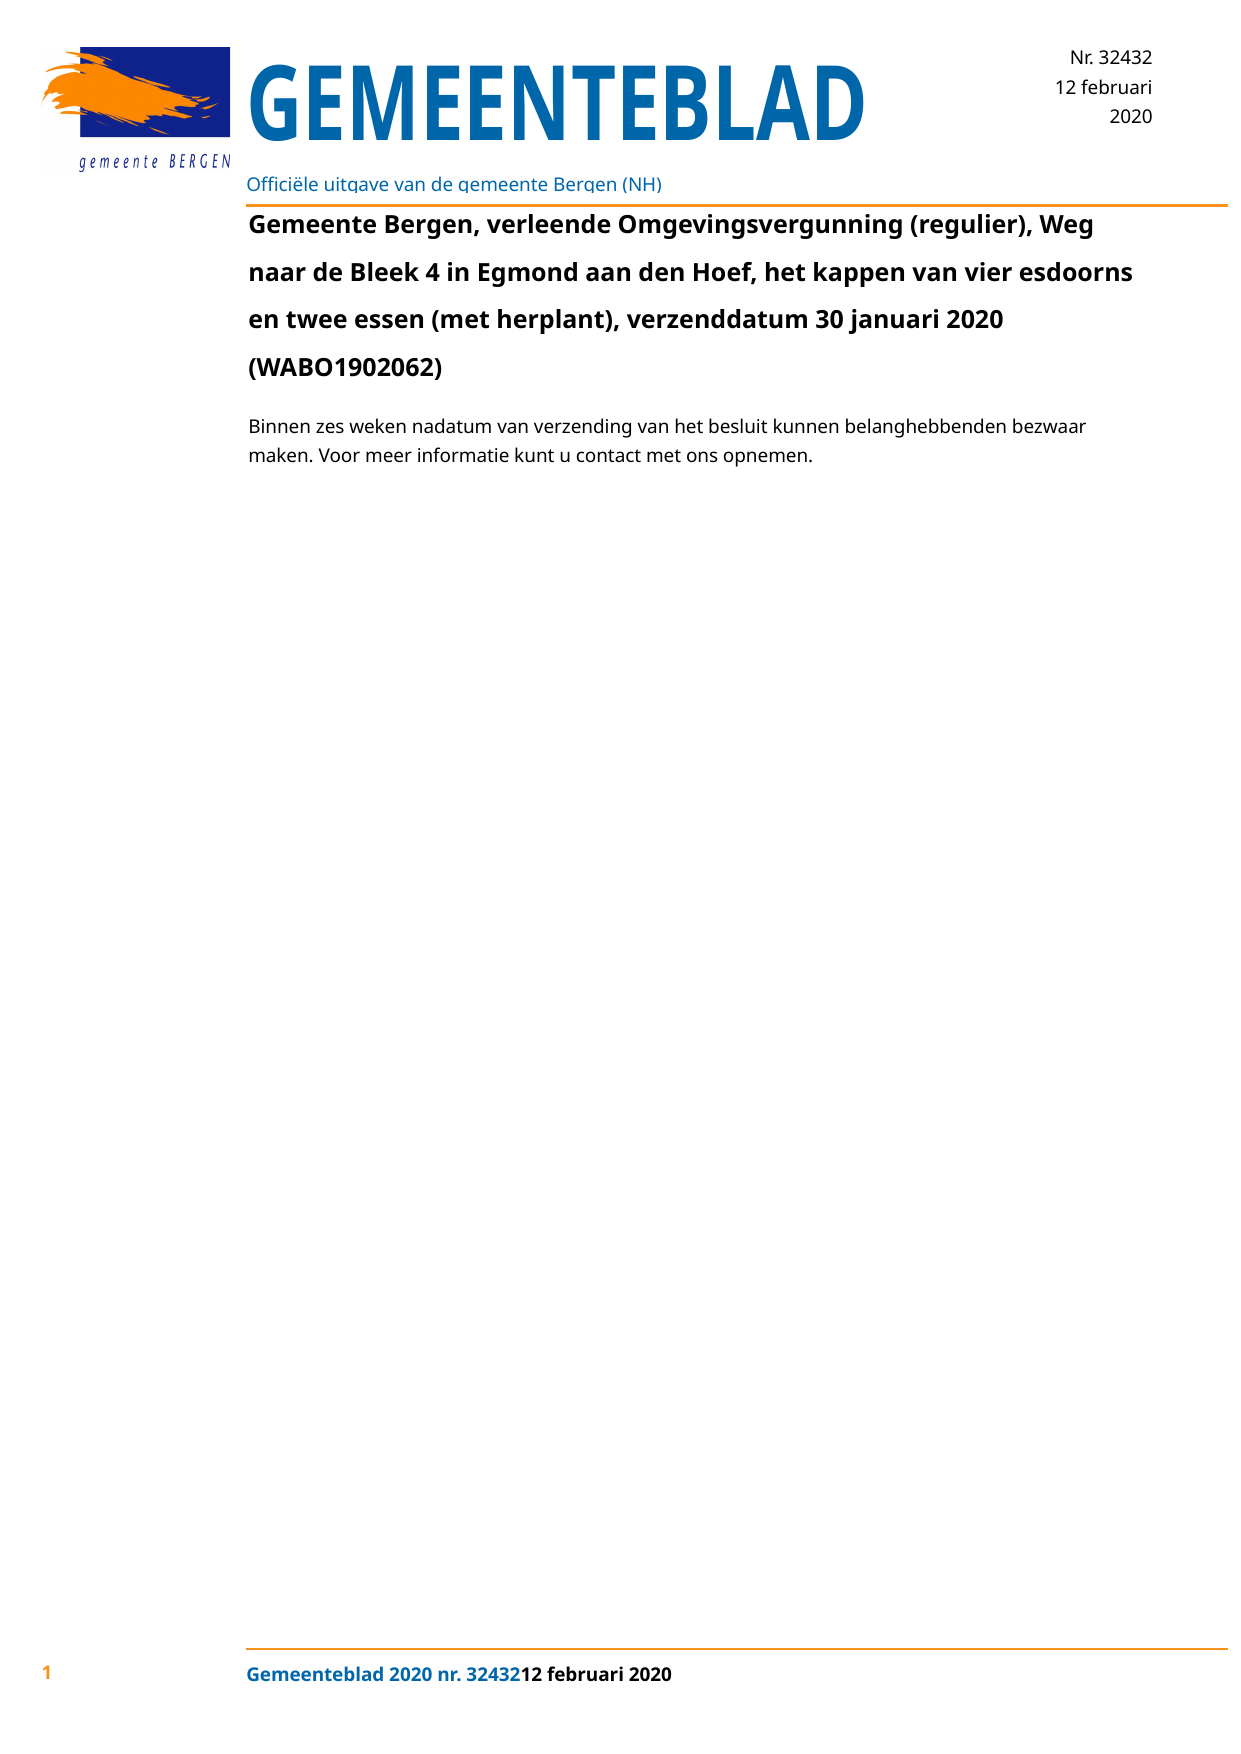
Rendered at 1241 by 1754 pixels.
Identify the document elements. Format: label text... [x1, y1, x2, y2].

text Gemeente Bergen, verleende Omgevingsvergunning (regulier), Weg naar de Bleek 4 in Egmond aan den Hoef, het kappen van vier esdoorns en twee essen (met herplant), verzenddatum 30 januari 2020 (WABO1902062) [248, 207, 1152, 384]
picture [41, 47, 231, 172]
text Binnen zes weken nadatum van verzending van het besluit kunnen belanghebbenden bezwaar maken. Voor meer informatie kunt u contact met ons opnemen. [248, 413, 1152, 468]
